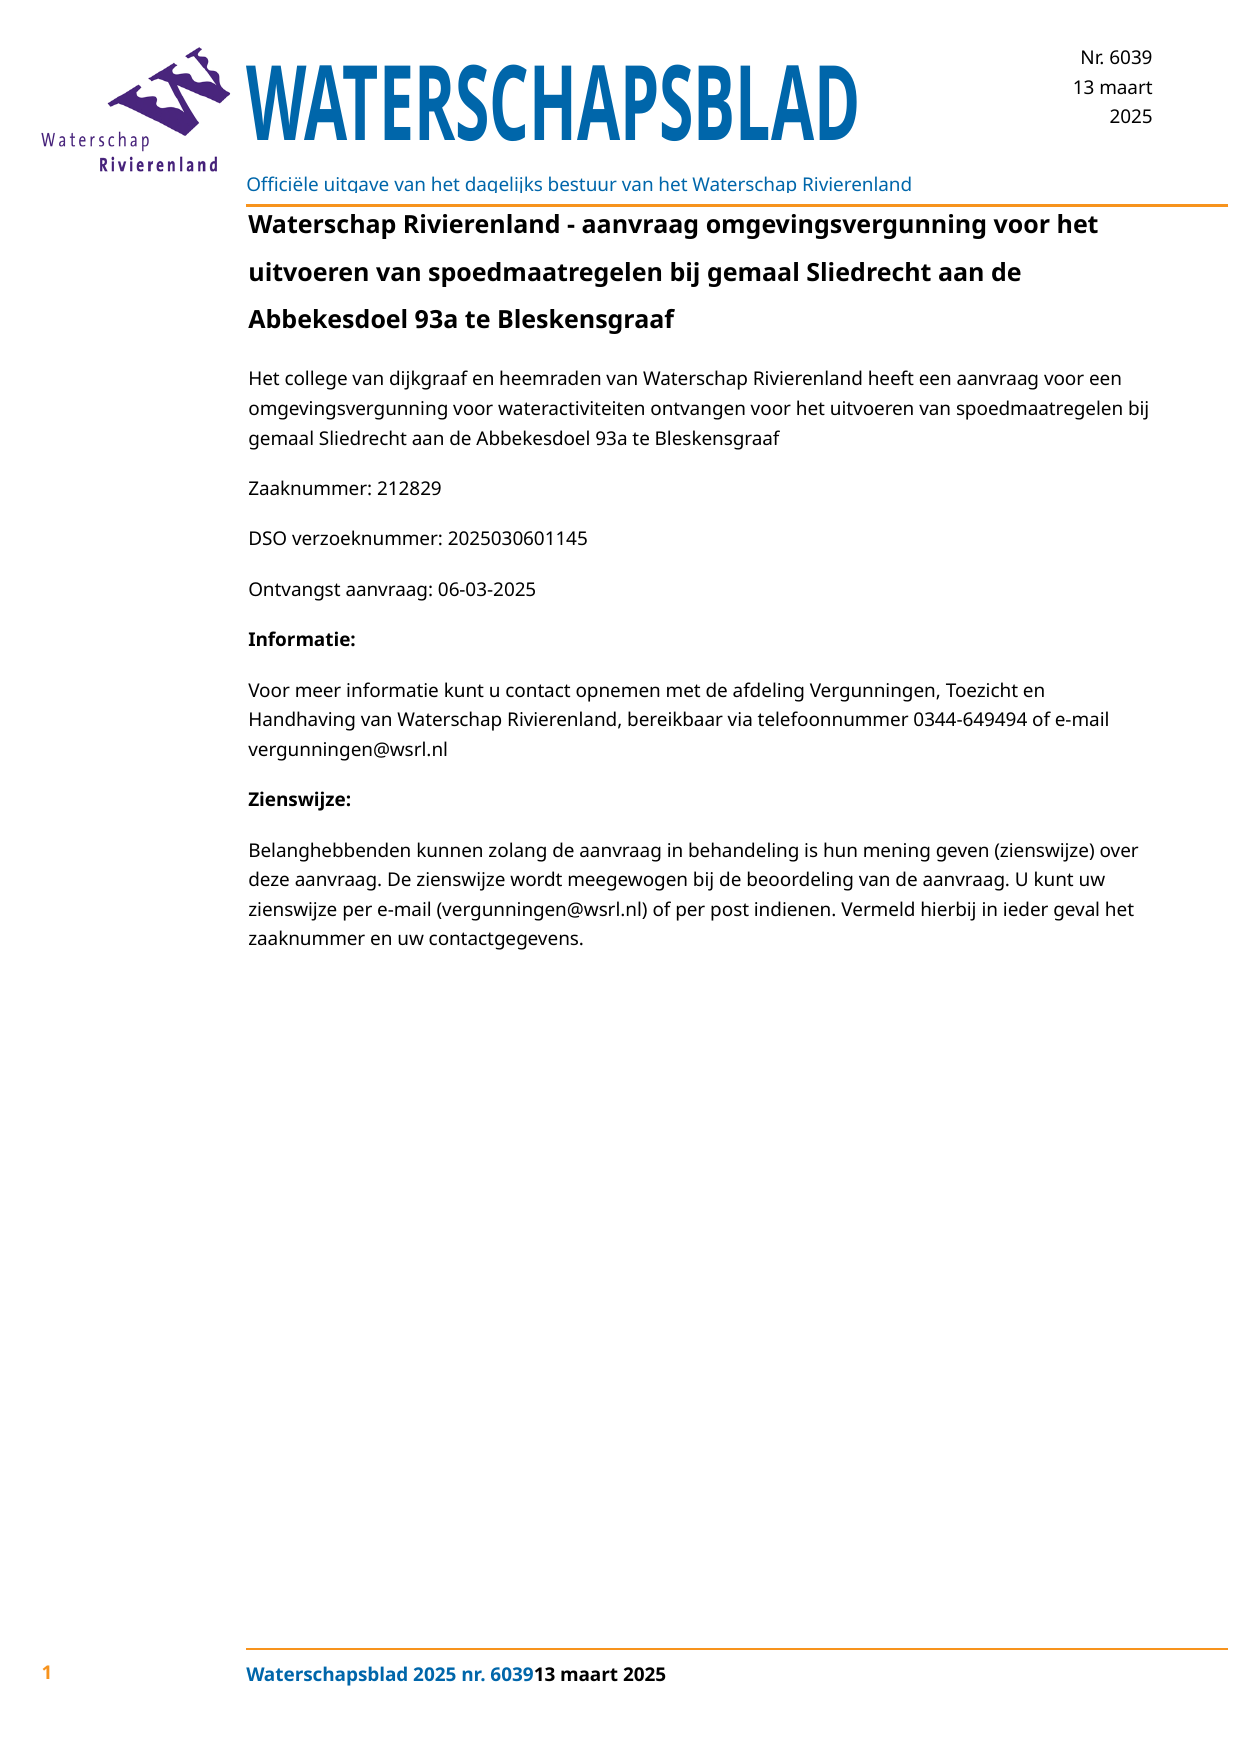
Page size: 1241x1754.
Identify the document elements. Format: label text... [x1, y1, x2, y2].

text Ontvangst aanvraag: 06-03-2025 [248, 576, 1152, 602]
text Belanghebbenden kunnen zolang de aanvraag in behandeling is hun mening geven (zienswijze) over deze aanvraag. De zienswijze wordt meegewogen bij de beoordeling van de aanvraag. U kunt uw zienswijze per e-mail (vergunningen@wsrl.nl) of per post indienen. Vermeld hierbij in ieder geval het zaaknummer en uw contactgegevens. [248, 837, 1152, 951]
text Zienswijze: [248, 786, 1152, 812]
text Informatie: [248, 626, 1152, 652]
text DSO verzoeknummer: 2025030601145 [248, 526, 1152, 551]
picture [41, 47, 231, 172]
text Zaaknummer: 212829 [248, 475, 1152, 501]
text Het college van dijkgraaf en heemraden van Waterschap Rivierenland heeft een aanvraag voor een omgevingsvergunning voor wateractiviteiten ontvangen voor het uitvoeren van spoedmaatregelen bij gemaal Sliedrecht aan de Abbekesdoel 93a te Bleskensgraaf [248, 366, 1152, 450]
text Voor meer informatie kunt u contact opnemen met de afdeling Vergunningen, Toezicht en Handhaving van Waterschap Rivierenland, bereikbaar via telefoonnummer 0344-649494 of e-mail vergunningen@wsrl.nl [248, 677, 1152, 762]
text Waterschap Rivierenland - aanvraag omgevingsvergunning voor het uitvoeren van spoedmaatregelen bij gemaal Sliedrecht aan de Abbekesdoel 93a te Bleskensgraaf [248, 207, 1152, 336]
